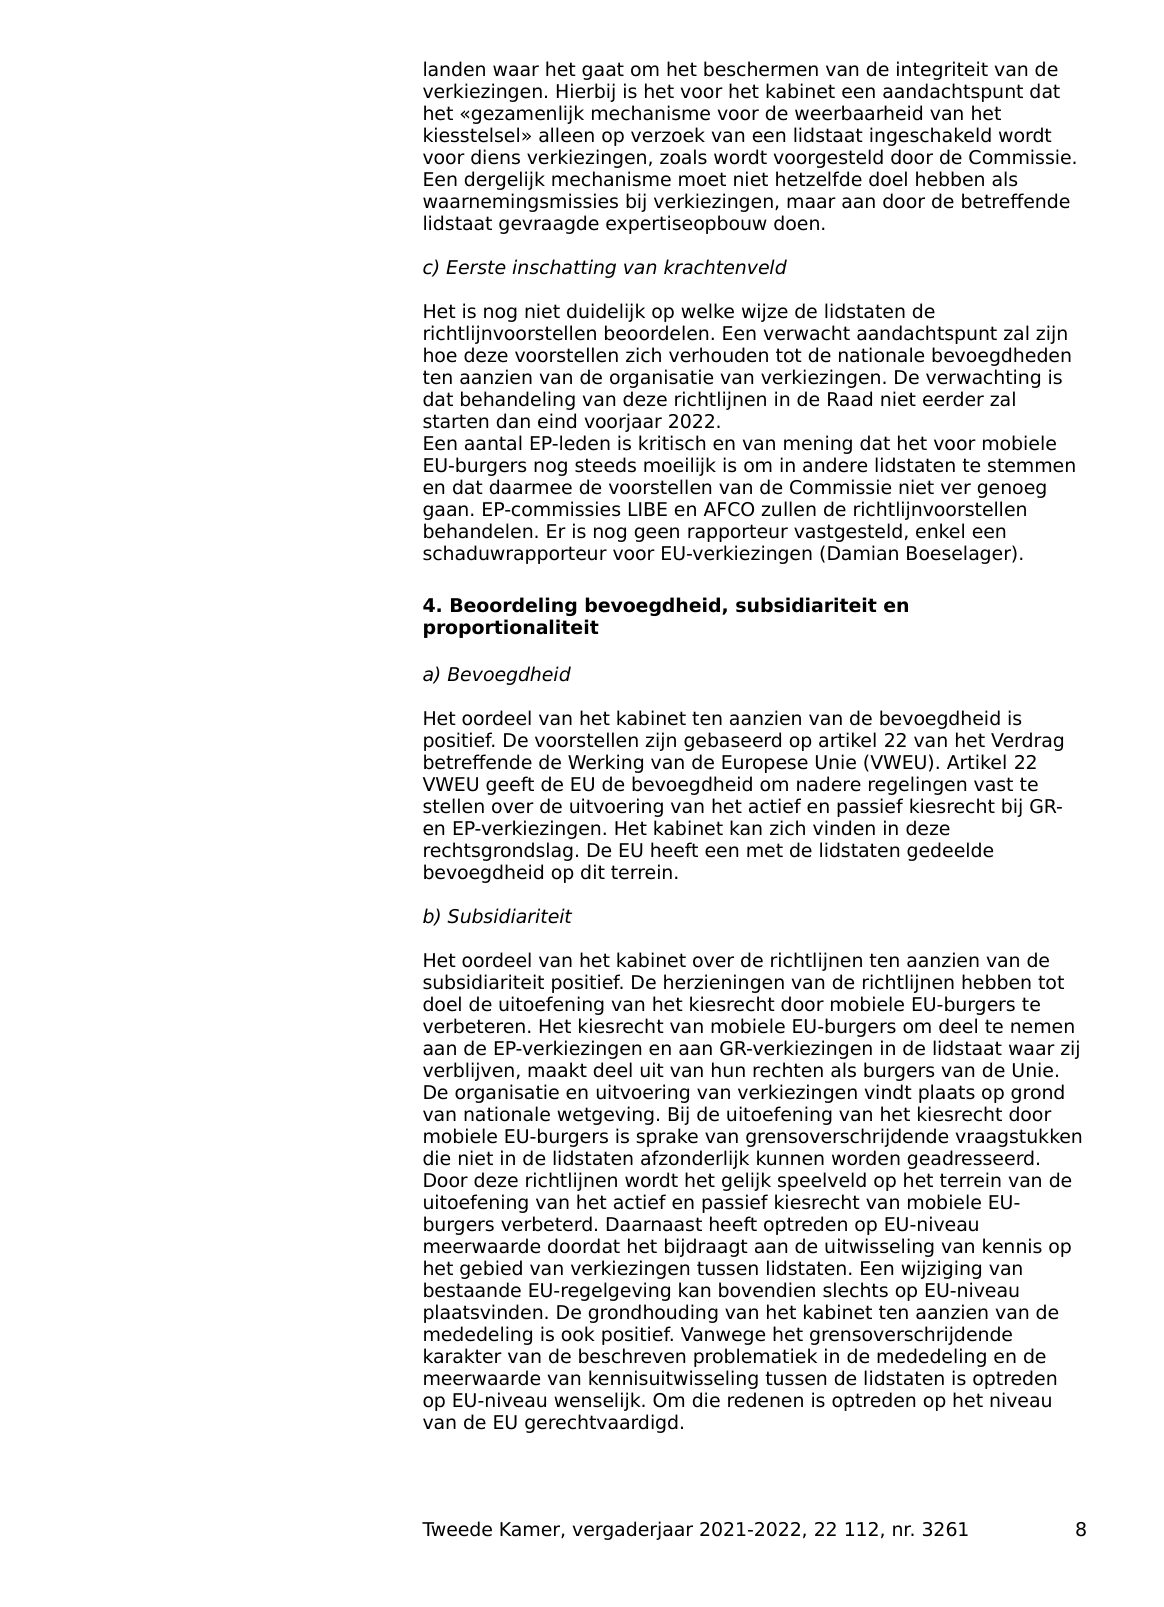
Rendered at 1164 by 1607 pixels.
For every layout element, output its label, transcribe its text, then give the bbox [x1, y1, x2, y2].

text Een aantal EP-leden is kritisch en van mening dat het voor mobiele EU-burgers nog steeds moeilijk is om in andere lidstaten te stemmen en dat daarmee de voorstellen van de Commissie niet ver genoeg gaan. EP-commissies LIBE en AFCO zullen de richtlijnvoorstellen behandelen. Er is nog geen rapporteur vastgesteld, enkel een schaduwrapporteur voor EU-verkiezingen (Damian Boeselager). [422, 433, 1087, 565]
text Het oordeel van het kabinet over de richtlijnen ten aanzien van de subsidiariteit positief. De herzieningen van de richtlijnen hebben tot doel de uitoefening van het kiesrecht door mobiele EU-burgers te verbeteren. Het kiesrecht van mobiele EU-burgers om deel te nemen aan de EP-verkiezingen en aan GR-verkiezingen in de lidstaat waar zij verblijven, maakt deel uit van hun rechten als burgers van de Unie. De organisatie en uitvoering van verkiezingen vindt plaats op grond van nationale wetgeving. Bij de uitoefening van het kiesrecht door mobiele EU-burgers is sprake van grensoverschrijdende vraagstukken die niet in de lidstaten afzonderlijk kunnen worden geadresseerd. Door deze richtlijnen wordt het gelijk speelveld op het terrein van de uitoefening van het actief en passief kiesrecht van mobiele EU-burgers verbeterd. Daarnaast heeft optreden op EU-niveau meerwaarde doordat het bijdraagt aan de uitwisseling van kennis op het gebied van verkiezingen tussen lidstaten. Een wijziging van bestaande EU-regelgeving kan bovendien slechts op EU-niveau plaatsvinden. De grondhouding van het kabinet ten aanzien van de mededeling is ook positief. Vanwege het grensoverschrijdende karakter van de beschreven problematiek in de mededeling en de meerwaarde van kennisuitwisseling tussen de lidstaten is optreden op EU-niveau wenselijk. Om die redenen is optreden op het niveau van de EU gerechtvaardigd. [422, 950, 1087, 1434]
subtitle b) Subsidiariteit [422, 906, 1087, 928]
text Het oordeel van het kabinet ten aanzien van de bevoegdheid is positief. De voorstellen zijn gebaseerd op artikel 22 van het Verdrag betreffende de Werking van de Europese Unie (VWEU). Artikel 22 VWEU geeft de EU de bevoegdheid om nadere regelingen vast te stellen over de uitvoering van het actief en passief kiesrecht bij GR-en EP-verkiezingen. Het kabinet kan zich vinden in deze rechtsgrondslag. De EU heeft een met de lidstaten gedeelde bevoegdheid op dit terrein. [422, 708, 1087, 884]
subtitle c) Eerste inschatting van krachtenveld [422, 257, 1087, 279]
subtitle 4. Beoordeling bevoegdheid, subsidiariteit en proportionaliteit [422, 595, 1087, 639]
text Het is nog niet duidelijk op welke wijze de lidstaten de richtlijnvoorstellen beoordelen. Een verwacht aandachtspunt zal zijn hoe deze voorstellen zich verhouden tot de nationale bevoegdheden ten aanzien van de organisatie van verkiezingen. De verwachting is dat behandeling van deze richtlijnen in de Raad niet eerder zal starten dan eind voorjaar 2022. [422, 301, 1087, 433]
subtitle a) Bevoegdheid [422, 664, 1087, 686]
text landen waar het gaat om het beschermen van de integriteit van de verkiezingen. Hierbij is het voor het kabinet een aandachtspunt dat het «gezamenlijk mechanisme voor de weerbaarheid van het kiesstelsel» alleen op verzoek van een lidstaat ingeschakeld wordt voor diens verkiezingen, zoals wordt voorgesteld door de Commissie. Een dergelijk mechanisme moet niet hetzelfde doel hebben als waarnemingsmissies bij verkiezingen, maar aan door de betreffende lidstaat gevraagde expertiseopbouw doen. [422, 59, 1087, 235]
